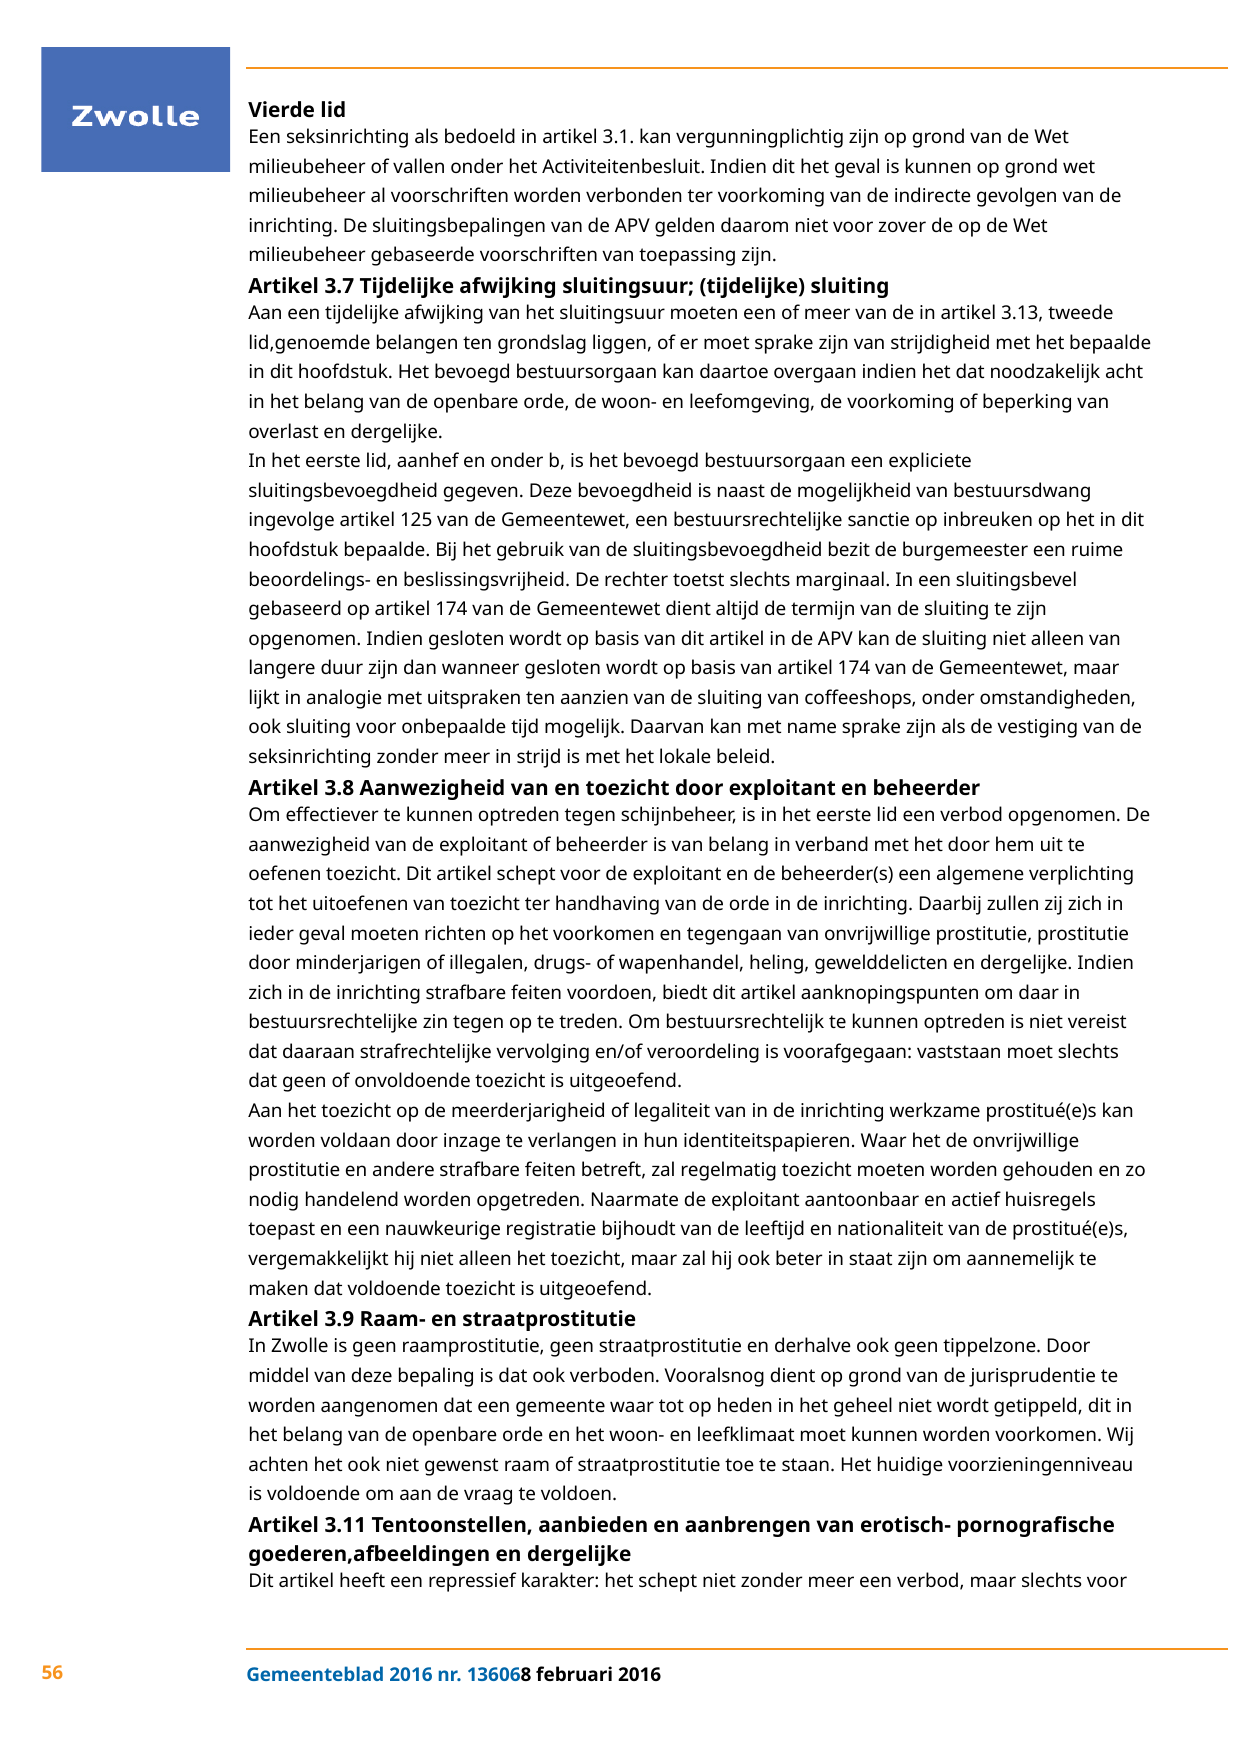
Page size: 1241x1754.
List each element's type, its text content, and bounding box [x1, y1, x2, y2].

text Om effectiever te kunnen optreden tegen schijnbeheer, is in het eerste lid een verbod opgenomen. De aanwezigheid van de exploitant of beheerder is van belang in verband met het door hem uit te oefenen toezicht. Dit artikel schept voor de exploitant en de beheerder(s) een algemene verplichting tot het uitoefenen van toezicht ter handhaving van de orde in de inrichting. Daarbij zullen zij zich in ieder geval moeten richten op het voorkomen en tegengaan van onvrijwillige prostitutie, prostitutie door minderjarigen of illegalen, drugs- of wapenhandel, heling, gewelddelicten en dergelijke. Indien zich in de inrichting strafbare feiten voordoen, biedt dit artikel aanknopingspunten om daar in bestuursrechtelijke zin tegen op te treden. Om bestuursrechtelijk te kunnen optreden is niet vereist dat daaraan strafrechtelijke vervolging en/of veroordeling is voorafgegaan: vaststaan moet slechts dat geen of onvoldoende toezicht is uitgeoefend. [248, 801, 1152, 1093]
text In Zwolle is geen raamprostitutie, geen straatprostitutie en derhalve ook geen tippelzone. Door middel van deze bepaling is dat ook verboden. Vooralsnog dient op grond van de jurisprudentie te worden aangenomen dat een gemeente waar tot op heden in het geheel niet wordt getippeld, dit in het belang van de openbare orde en het woon- en leefklimaat moet kunnen worden voorkomen. Wij achten het ook niet gewenst raam of straatprostitutie toe te staan. Het huidige voorzieningenniveau is voldoende om aan de vraag te voldoen. [248, 1333, 1152, 1506]
text Artikel 3.8 Aanwezigheid van en toezicht door exploitant en beheerder [248, 773, 1152, 801]
text Artikel 3.11 Tentoonstellen, aanbieden en aanbrengen van erotisch- pornografische goederen,afbeeldingen en dergelijke [248, 1510, 1152, 1567]
text Een seksinrichting als bedoeld in artikel 3.1. kan vergunningplichtig zijn op grond van de Wet milieubeheer of vallen onder het Activiteitenbesluit. Indien dit het geval is kunnen op grond wet milieubeheer al voorschriften worden verbonden ter voorkoming van de indirecte gevolgen van de inrichting. De sluitingsbepalingen van de APV gelden daarom niet voor zover de op de Wet milieubeheer gebaseerde voorschriften van toepassing zijn. [248, 123, 1152, 267]
text Artikel 3.7 Tijdelijke afwijking sluitingsuur; (tijdelijke) sluiting [248, 271, 1152, 299]
text Aan het toezicht op de meerderjarigheid of legaliteit van in de inrichting werkzame prostitué(e)s kan worden voldaan door inzage te verlangen in hun identiteitspapieren. Waar het de onvrijwillige prostitutie en andere strafbare feiten betreft, zal regelmatig toezicht moeten worden gehouden en zo nodig handelend worden opgetreden. Naarmate de exploitant aantoonbaar en actief huisregels toepast en een nauwkeurige registratie bijhoudt van de leeftijd en nationaliteit van de prostitué(e)s, vergemakkelijkt hij niet alleen het toezicht, maar zal hij ook beter in staat zijn om aannemelijk te maken dat voldoende toezicht is uitgeoefend. [248, 1097, 1152, 1300]
text In het eerste lid, aanhef en onder b, is het bevoegd bestuursorgaan een expliciete sluitingsbevoegdheid gegeven. Deze bevoegdheid is naast de mogelijkheid van bestuursdwang ingevolge artikel 125 van de Gemeentewet, een bestuursrechtelijke sanctie op inbreuken op het in dit hoofdstuk bepaalde. Bij het gebruik van de sluitingsbevoegdheid bezit de burgemeester een ruime beoordelings- en beslissingsvrijheid. De rechter toetst slechts marginaal. In een sluitingsbevel gebaseerd op artikel 174 van de Gemeentewet dient altijd de termijn van de sluiting te zijn opgenomen. Indien gesloten wordt op basis van dit artikel in de APV kan de sluiting niet alleen van langere duur zijn dan wanneer gesloten wordt op basis van artikel 174 van de Gemeentewet, maar lijkt in analogie met uitspraken ten aanzien van de sluiting van coffeeshops, onder omstandigheden, ook sluiting voor onbepaalde tijd mogelijk. Daarvan kan met name sprake zijn als de vestiging van de seksinrichting zonder meer in strijd is met het lokale beleid. [248, 447, 1152, 769]
text Artikel 3.9 Raam- en straatprostitutie [248, 1304, 1152, 1333]
text Dit artikel heeft een repressief karakter: het schept niet zonder meer een verbod, maar slechts voor [248, 1567, 1152, 1593]
text Aan een tijdelijke afwijking van het sluitingsuur moeten een of meer van de in artikel 3.13, tweede lid,genoemde belangen ten grondslag liggen, of er moet sprake zijn van strijdigheid met het bepaalde in dit hoofdstuk. Het bevoegd bestuursorgaan kan daartoe overgaan indien het dat noodzakelijk acht in het belang van de openbare orde, de woon- en leefomgeving, de voorkoming of beperking van overlast en dergelijke. [248, 299, 1152, 444]
text Vierde lid [248, 95, 1152, 123]
picture [41, 47, 231, 172]
